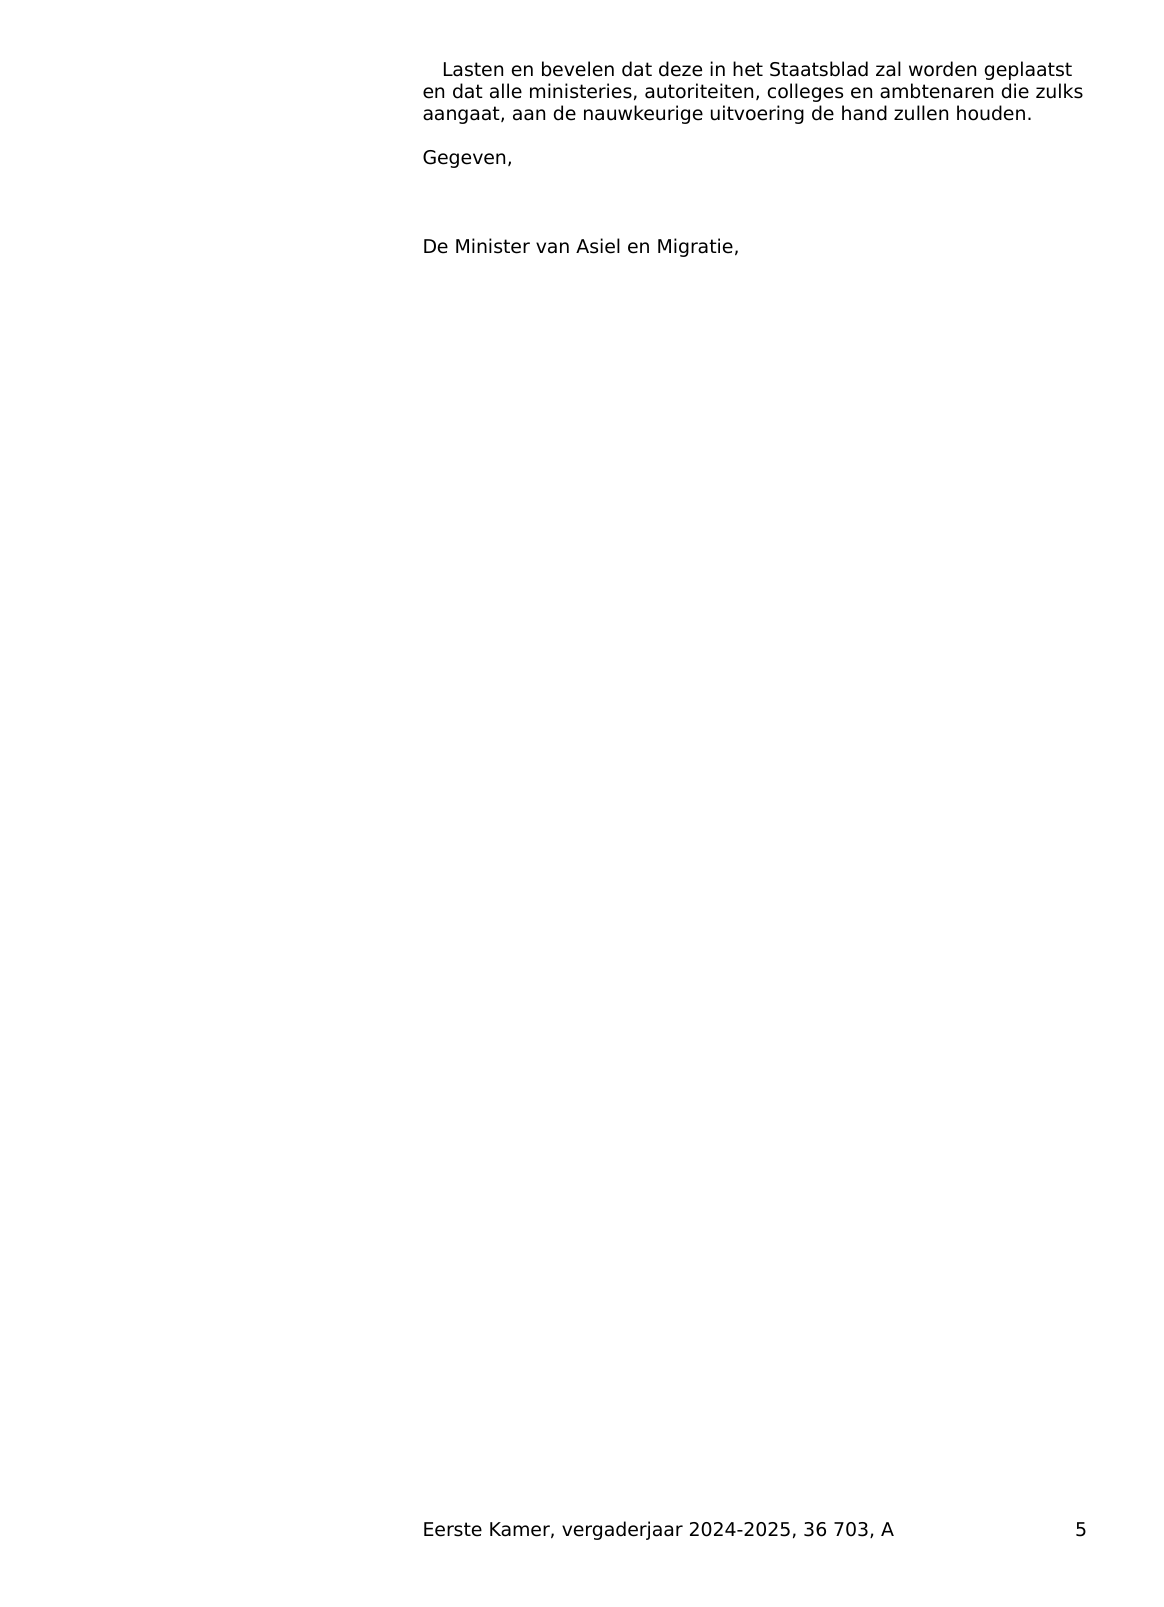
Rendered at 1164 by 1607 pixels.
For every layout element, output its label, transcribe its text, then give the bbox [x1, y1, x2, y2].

text De Minister van Asiel en Migratie, [422, 236, 1087, 258]
text Gegeven, [422, 147, 1087, 169]
text Lasten en bevelen dat deze in het Staatsblad zal worden geplaatst en dat alle ministeries, autoriteiten, colleges en ambtenaren die zulks aangaat, aan de nauwkeurige uitvoering de hand zullen houden. [422, 59, 1087, 125]
